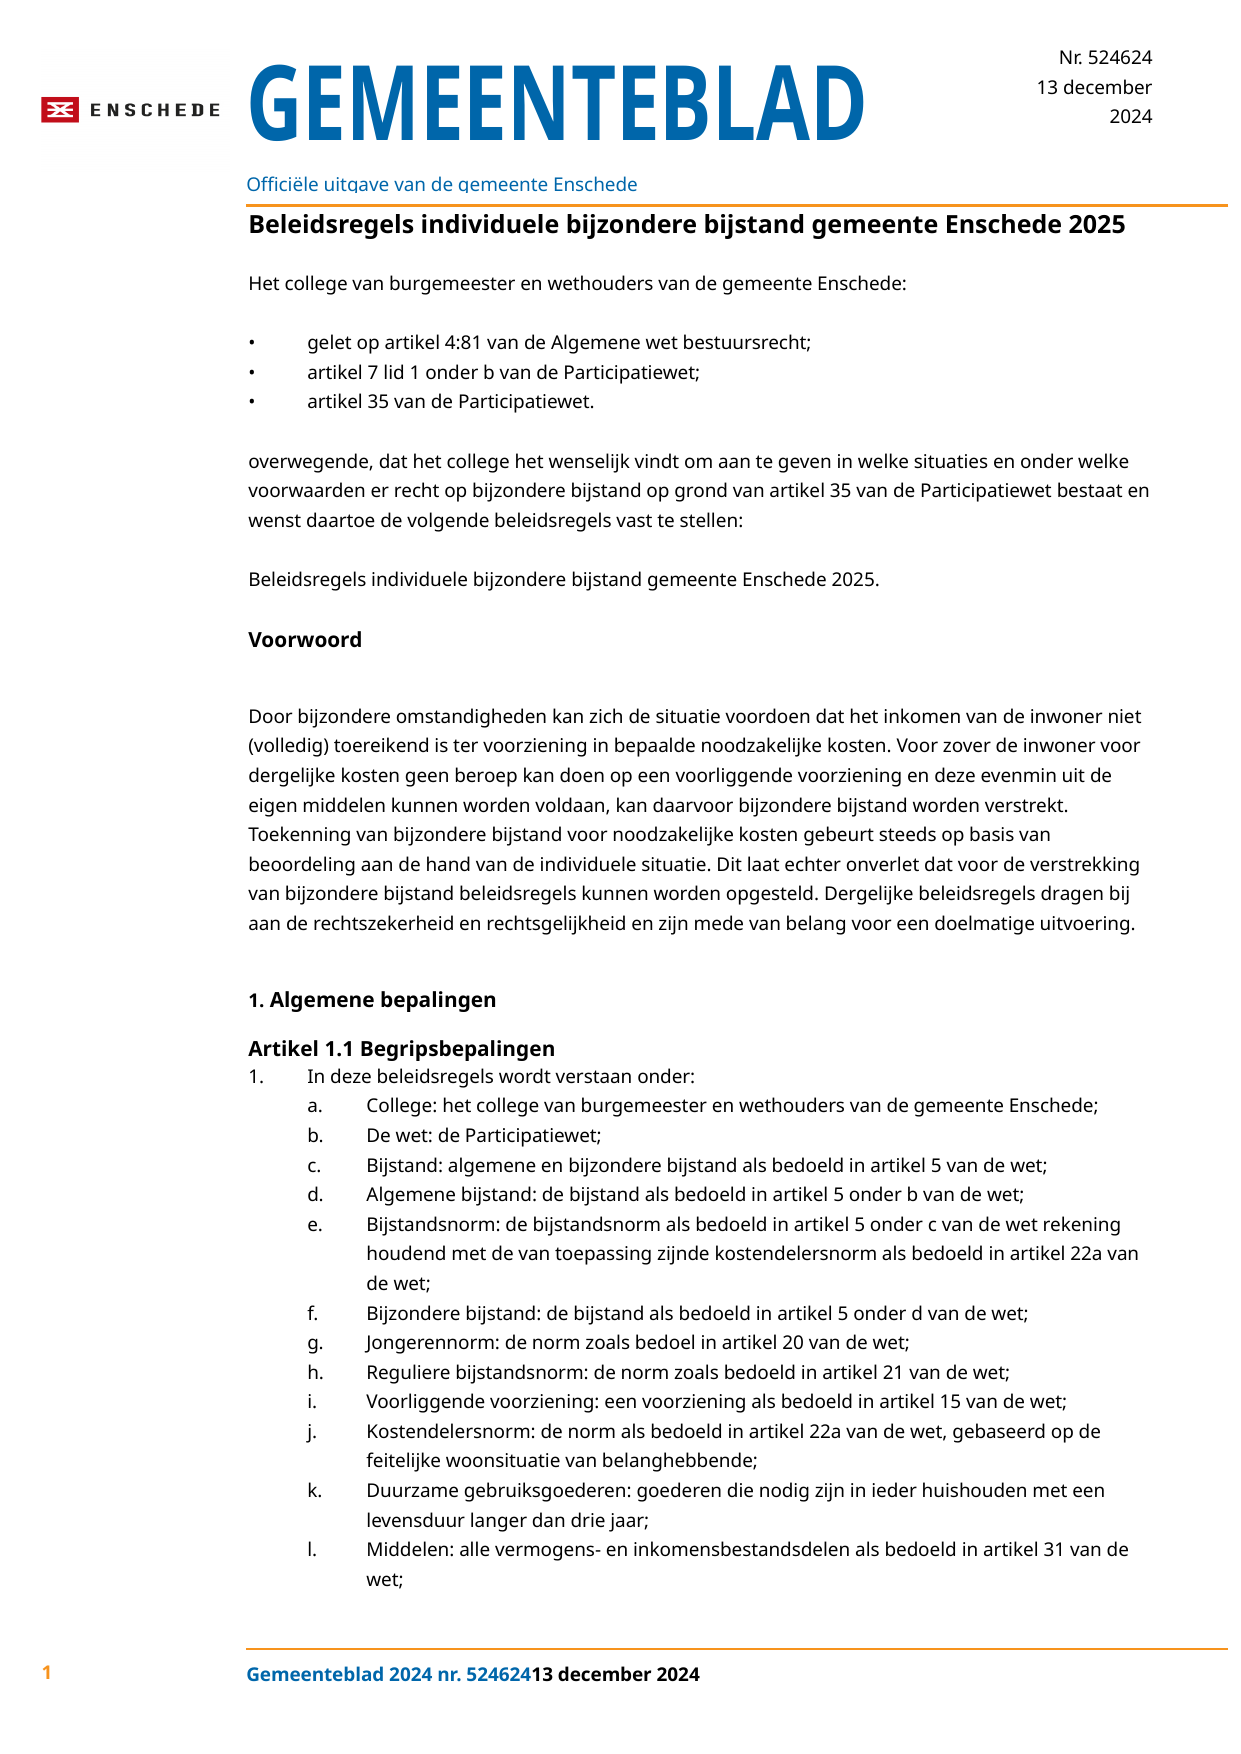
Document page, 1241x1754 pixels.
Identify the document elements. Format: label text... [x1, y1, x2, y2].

list Voorliggende voorziening: een voorziening als bedoeld in artikel 15 van de wet; [307, 1388, 1152, 1414]
text Het college van burgemeester en wethouders van de gemeente Enschede: [248, 270, 1152, 296]
list artikel 35 van de Participatiewet. [248, 389, 1152, 414]
list Algemene bijstand: de bijstand als bedoeld in artikel 5 onder b van de wet; [307, 1181, 1152, 1207]
list Middelen: alle vermogens- en inkomensbestandsdelen als bedoeld in artikel 31 van de wet; [307, 1536, 1152, 1592]
list Bijstandsnorm: de bijstandsnorm als bedoeld in artikel 5 onder c van de wet rekening houdend met de van toepassing zijnde kostendelersnorm als bedoeld in artikel 22a van de wet; [307, 1211, 1152, 1296]
list College: het college van burgemeester en wethouders van de gemeente Enschede; [307, 1093, 1152, 1118]
text Toekenning van bijzondere bijstand voor noodzakelijke kosten gebeurt steeds op basis van beoordeling aan de hand van de individuele situatie. Dit laat echter onverlet dat voor de verstrekking van bijzondere bijstand beleidsregels kunnen worden opgesteld. Dergelijke beleidsregels dragen bij aan de rechtszekerheid en rechtsgelijkheid en zijn mede van belang voor een doelmatige uitvoering. [248, 821, 1152, 936]
list De wet: de Participatiewet; [307, 1122, 1152, 1148]
text Artikel 1.1 Begripsbepalingen [248, 1034, 1152, 1063]
list Jongerennorm: de norm zoals bedoel in artikel 20 van de wet; [307, 1329, 1152, 1355]
list Bijzondere bijstand: de bijstand als bedoeld in artikel 5 onder d van de wet; [307, 1300, 1152, 1325]
list artikel 7 lid 1 onder b van de Participatiewet; [248, 359, 1152, 385]
list Duurzame gebruiksgoederen: goederen die nodig zijn in ieder huishouden met een levensduur langer dan drie jaar; [307, 1477, 1152, 1532]
text overwegende, dat het college het wenselijk vindt om aan te geven in welke situaties en onder welke voorwaarden er recht op bijzondere bijstand op grond van artikel 35 van de Participatiewet bestaat en wenst daartoe de volgende beleidsregels vast te stellen: [248, 448, 1152, 533]
text Door bijzondere omstandigheden kan zich de situatie voordoen dat het inkomen van de inwoner niet (volledig) toereikend is ter voorziening in bepaalde noodzakelijke kosten. Voor zover de inwoner voor dergelijke kosten geen beroep kan doen op een voorliggende voorziening en deze evenmin uit de eigen middelen kunnen worden voldaan, kan daarvoor bijzondere bijstand worden verstrekt. [248, 703, 1152, 817]
list gelet op artikel 4:81 van de Algemene wet bestuursrecht; [248, 329, 1152, 355]
text Voorwoord [248, 625, 1152, 654]
text Beleidsregels individuele bijzondere bijstand gemeente Enschede 2025 [248, 207, 1152, 241]
list Reguliere bijstandsnorm: de norm zoals bedoeld in artikel 21 van de wet; [307, 1359, 1152, 1384]
list Kostendelersnorm: de norm als bedoeld in artikel 22a van de wet, gebaseerd op de feitelijke woonsituatie van belanghebbende; [307, 1418, 1152, 1473]
list In deze beleidsregels wordt verstaan onder: [248, 1063, 1152, 1089]
picture [41, 47, 231, 172]
text 1. Algemene bepalingen [248, 985, 1152, 1014]
list Bijstand: algemene en bijzondere bijstand als bedoeld in artikel 5 van de wet; [307, 1152, 1152, 1177]
text Beleidsregels individuele bijzondere bijstand gemeente Enschede 2025. [248, 566, 1152, 592]
